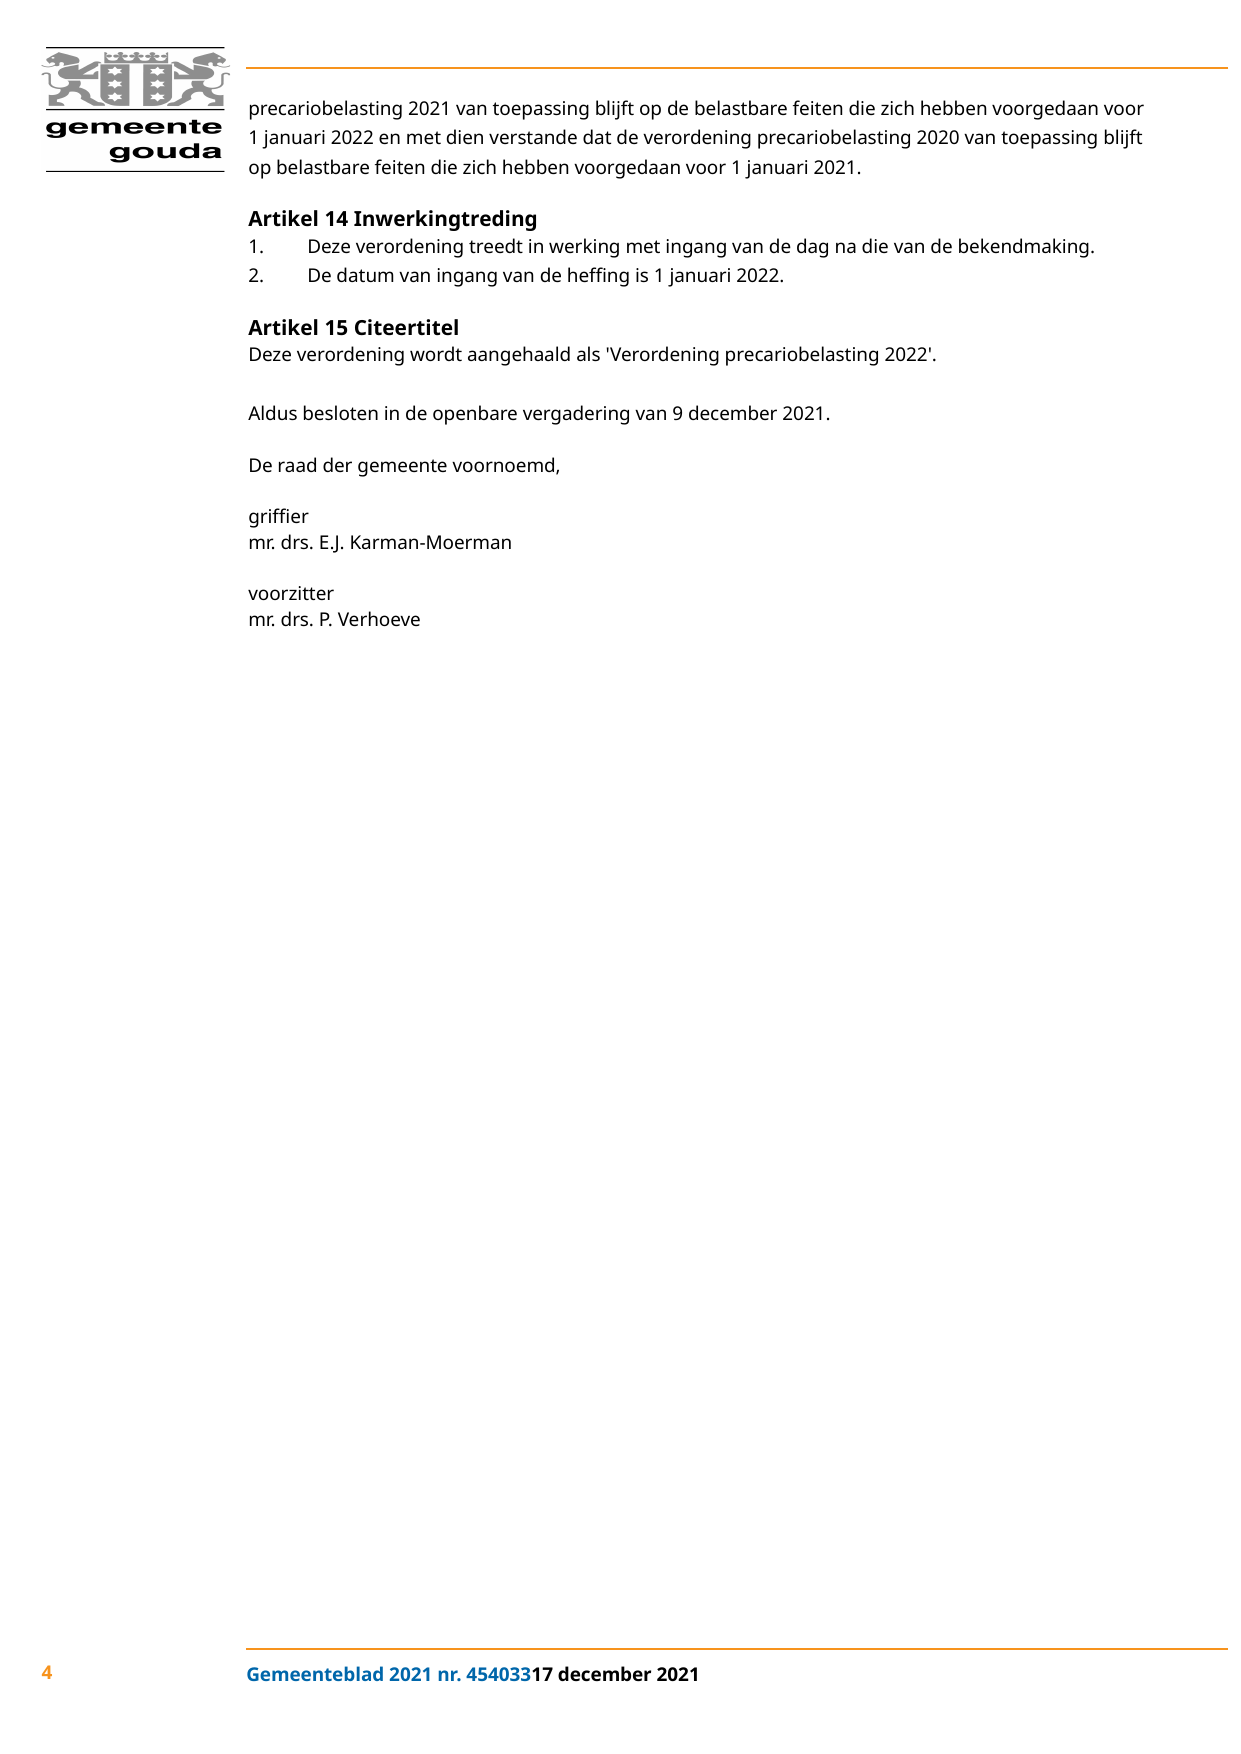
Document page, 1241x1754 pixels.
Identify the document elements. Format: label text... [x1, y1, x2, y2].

text mr. drs. P. Verhoeve [248, 606, 1152, 632]
text Aldus besloten in de openbare vergadering van 9 december 2021. [248, 400, 1152, 426]
text griffier [248, 503, 1152, 529]
text Artikel 14 Inwerkingtreding [248, 204, 1152, 233]
list Deze verordening treedt in werking met ingang van de dag na die van de bekendmaking. [248, 233, 1152, 258]
text De raad der gemeente voornoemd, [248, 452, 1152, 478]
text mr. drs. E.J. Karman-Moerman [248, 529, 1152, 555]
text voorzitter [248, 581, 1152, 606]
list De datum van ingang van de heffing is 1 januari 2022. [248, 262, 1152, 288]
text Artikel 15 Citeertitel [248, 313, 1152, 341]
text precariobelasting 2021 van toepassing blijft op de belastbare feiten die zich hebben voorgedaan voor 1 januari 2022 en met dien verstande dat de verordening precariobelasting 2020 van toepassing blijft op belastbare feiten die zich hebben voorgedaan voor 1 januari 2021. [248, 95, 1152, 180]
picture [41, 47, 231, 172]
text Deze verordening wordt aangehaald als 'Verordening precariobelasting 2022'. [248, 341, 1152, 367]
